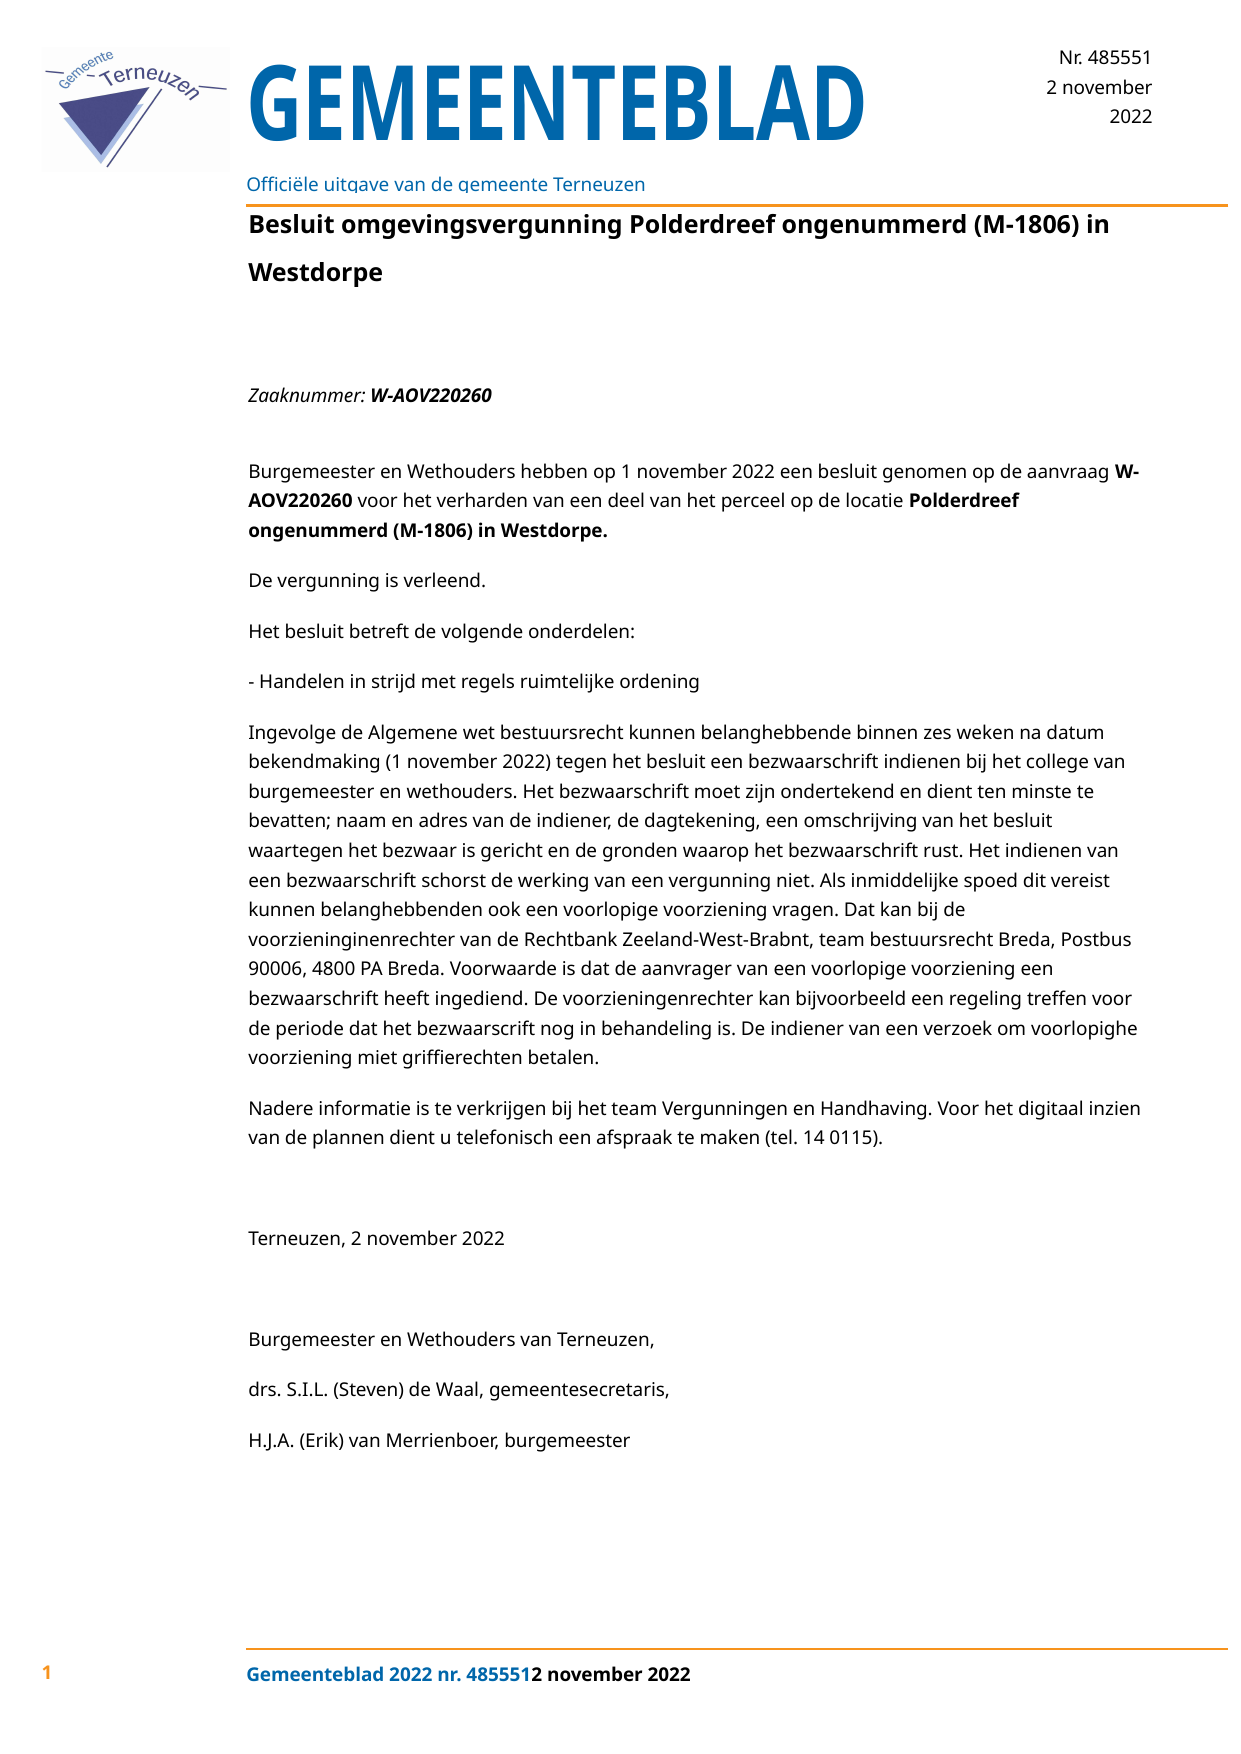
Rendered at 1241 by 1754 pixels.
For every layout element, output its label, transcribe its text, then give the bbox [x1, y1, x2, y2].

picture [41, 47, 231, 172]
text - Handelen in strijd met regels ruimtelijke ordening [248, 668, 1152, 694]
text Terneuzen, 2 november 2022 [248, 1225, 1152, 1251]
text drs. S.I.L. (Steven) de Waal, gemeentesecretaris, [248, 1376, 1152, 1402]
text Burgemeester en Wethouders van Terneuzen, [248, 1326, 1152, 1352]
text Besluit omgevingsvergunning Polderdreef ongenummerd (M-1806) in Westdorpe [248, 207, 1152, 288]
text Het besluit betreft de volgende onderdelen: [248, 618, 1152, 644]
text Ingevolge de Algemene wet bestuursrecht kunnen belanghebbende binnen zes weken na datum bekendmaking (1 november 2022) tegen het besluit een bezwaarschrift indienen bij het college van burgemeester en wethouders. Het bezwaarschrift moet zijn ondertekend en dient ten minste te bevatten; naam en adres van de indiener, de dagtekening, een omschrijving van het besluit waartegen het bezwaar is gericht en de gronden waarop het bezwaarschrift rust. Het indienen van een bezwaarschrift schorst de werking van een vergunning niet. Als inmiddelijke spoed dit vereist kunnen belanghebbenden ook een voorlopige voorziening vragen. Dat kan bij de voorzieninginenrechter van de Rechtbank Zeeland-West-Brabnt, team bestuursrecht Breda, Postbus 90006, 4800 PA Breda. Voorwaarde is dat de aanvrager van een voorlopige voorziening een bezwaarschrift heeft ingediend. De voorzieningenrechter kan bijvoorbeeld een regeling treffen voor de periode dat het bezwaarscrift nog in behandeling is. De indiener van een verzoek om voorlopighe voorziening miet griffierechten betalen. [248, 719, 1152, 1070]
text Zaaknummer: W-AOV220260 [248, 382, 1152, 408]
text De vergunning is verleend. [248, 568, 1152, 593]
text Nadere informatie is te verkrijgen bij het team Vergunningen en Handhaving. Voor het digitaal inzien van de plannen dient u telefonisch een afspraak te maken (tel. 14 0115). [248, 1095, 1152, 1150]
text Burgemeester en Wethouders hebben op 1 november 2022 een besluit genomen op de aanvraag W-AOV220260 voor het verharden van een deel van het perceel op de locatie Polderdreef ongenummerd (M-1806) in Westdorpe. [248, 458, 1152, 543]
text H.J.A. (Erik) van Merrienboer, burgemeester [248, 1427, 1152, 1452]
